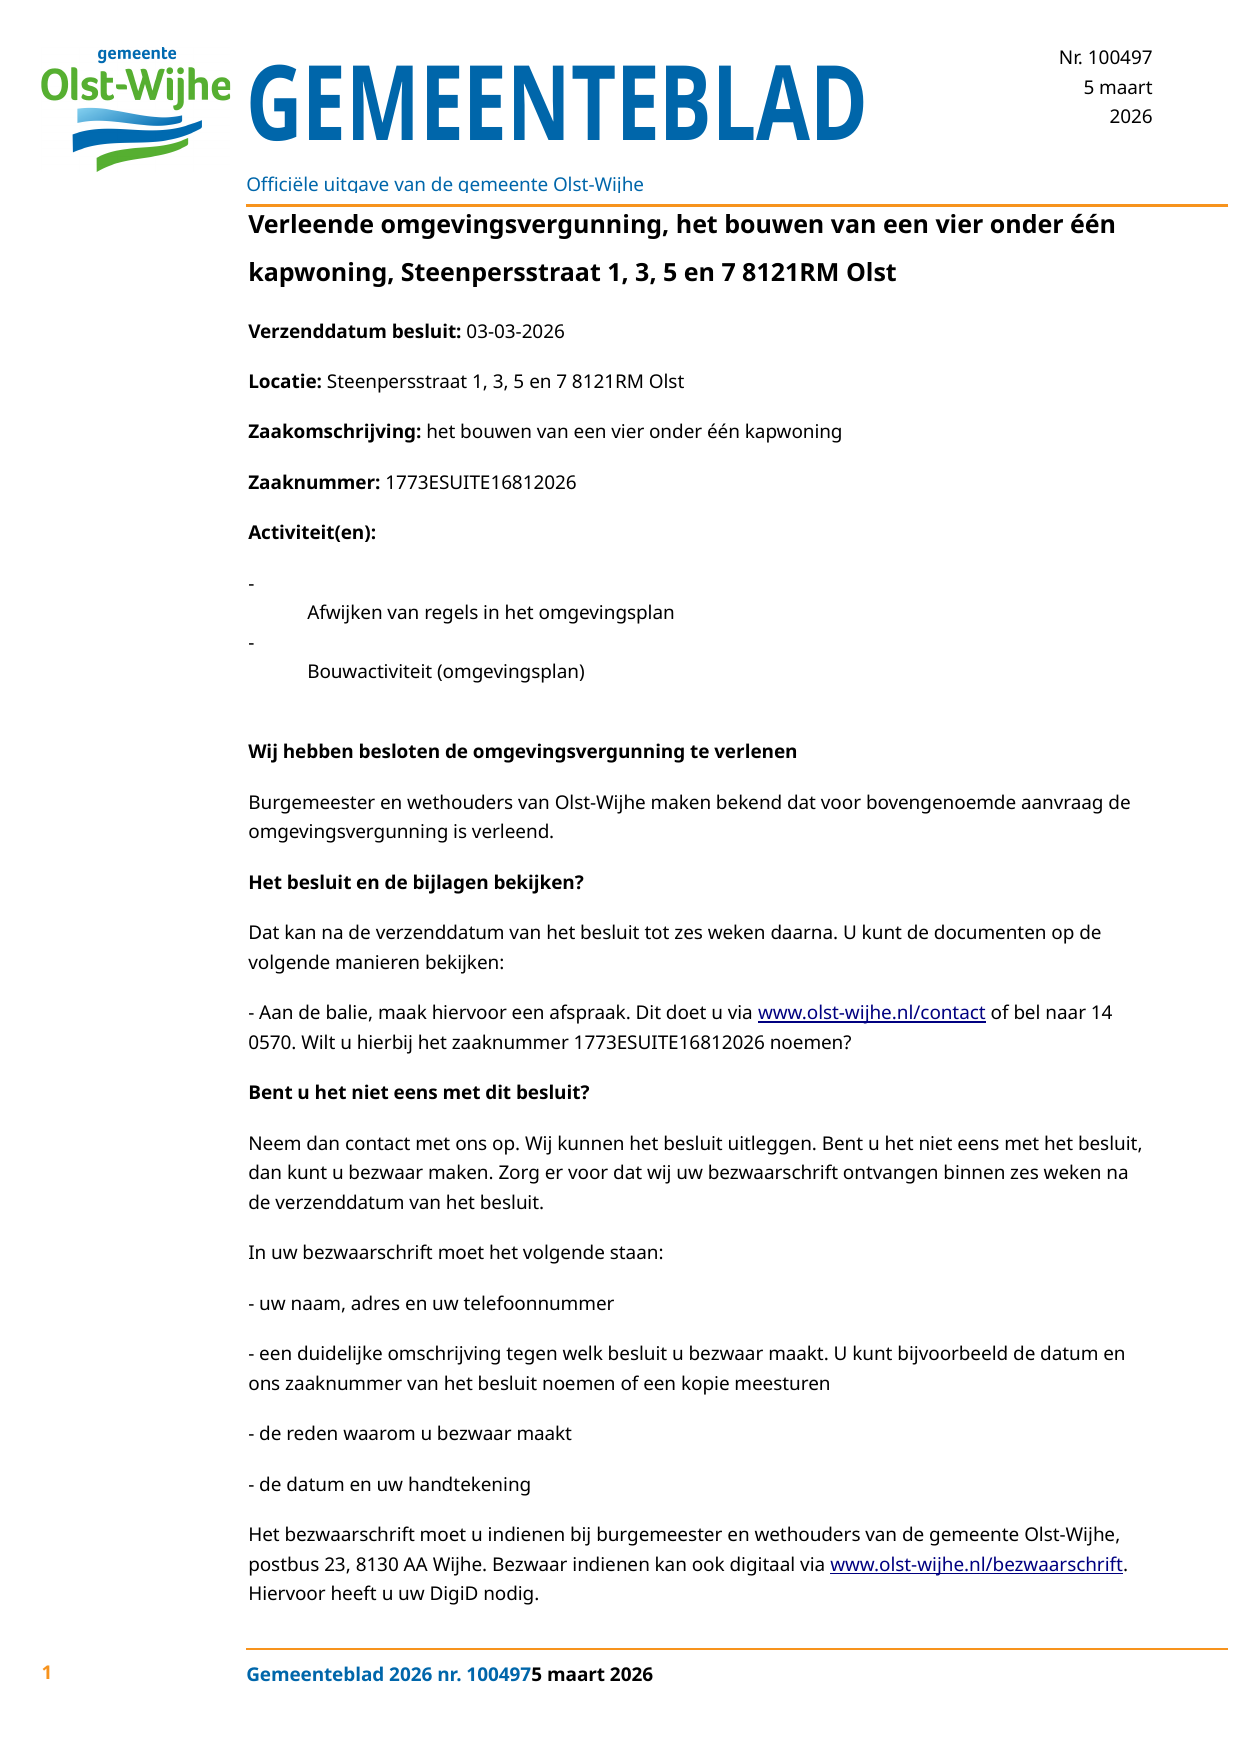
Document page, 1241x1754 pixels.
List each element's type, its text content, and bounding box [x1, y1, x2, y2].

text Neem dan contact met ons op. Wij kunnen het besluit uitleggen. Bent u het niet eens met het besluit, dan kunt u bezwaar maken. Zorg er voor dat wij uw bezwaarschrift ontvangen binnen zes weken na de verzenddatum van het besluit. [248, 1130, 1152, 1215]
picture [41, 47, 231, 172]
text Verleende omgevingsvergunning, het bouwen van een vier onder één kapwoning, Steenpersstraat 1, 3, 5 en 7 8121RM Olst [248, 207, 1152, 288]
list Afwijken van regels in het omgevingsplan [248, 599, 1152, 625]
text Activiteit(en): [248, 519, 1152, 545]
text Locatie: Steenpersstraat 1, 3, 5 en 7 8121RM Olst [248, 368, 1152, 394]
text Het besluit en de bijlagen bekijken? [248, 869, 1152, 895]
text In uw bezwaarschrift moet het volgende staan: [248, 1239, 1152, 1265]
text Zaakomschrijving: het bouwen van een vier onder één kapwoning [248, 419, 1152, 444]
text Verzenddatum besluit: 03-03-2026 [248, 318, 1152, 344]
text Wij hebben besloten de omgevingsvergunning te verlenen [248, 739, 1152, 764]
text Zaaknummer: 1773ESUITE16812026 [248, 469, 1152, 495]
text - de datum en uw handtekening [248, 1471, 1152, 1497]
text - de reden waarom u bezwaar maakt [248, 1420, 1152, 1446]
text - Aan de balie, maak hiervoor een afspraak. Dit doet u via www.olst-wijhe.nl/contact of bel naar 14 0570. Wilt u hierbij het zaaknummer 1773ESUITE16812026 noemen? [248, 999, 1152, 1055]
text Burgemeester en wethouders van Olst-Wijhe maken bekend dat voor bovengenoemde aanvraag de omgevingsvergunning is verleend. [248, 789, 1152, 844]
text Dat kan na de verzenddatum van het besluit tot zes weken daarna. U kunt de documenten op de volgende manieren bekijken: [248, 919, 1152, 975]
text - uw naam, adres en uw telefoonnummer [248, 1290, 1152, 1316]
text Het bezwaarschrift moet u indienen bij burgemeester en wethouders van de gemeente Olst-Wijhe, postbus 23, 8130 AA Wijhe. Bezwaar indienen kan ook digitaal via www.olst-wijhe.nl/bezwaarschrift. Hiervoor heeft u uw DigiD nodig. [248, 1521, 1152, 1606]
text - een duidelijke omschrijving tegen welk besluit u bezwaar maakt. U kunt bijvoorbeeld de datum en ons zaaknummer van het besluit noemen of een kopie meesturen [248, 1340, 1152, 1396]
list Bouwactiviteit (omgevingsplan) [248, 659, 1152, 684]
text Bent u het niet eens met dit besluit? [248, 1079, 1152, 1105]
